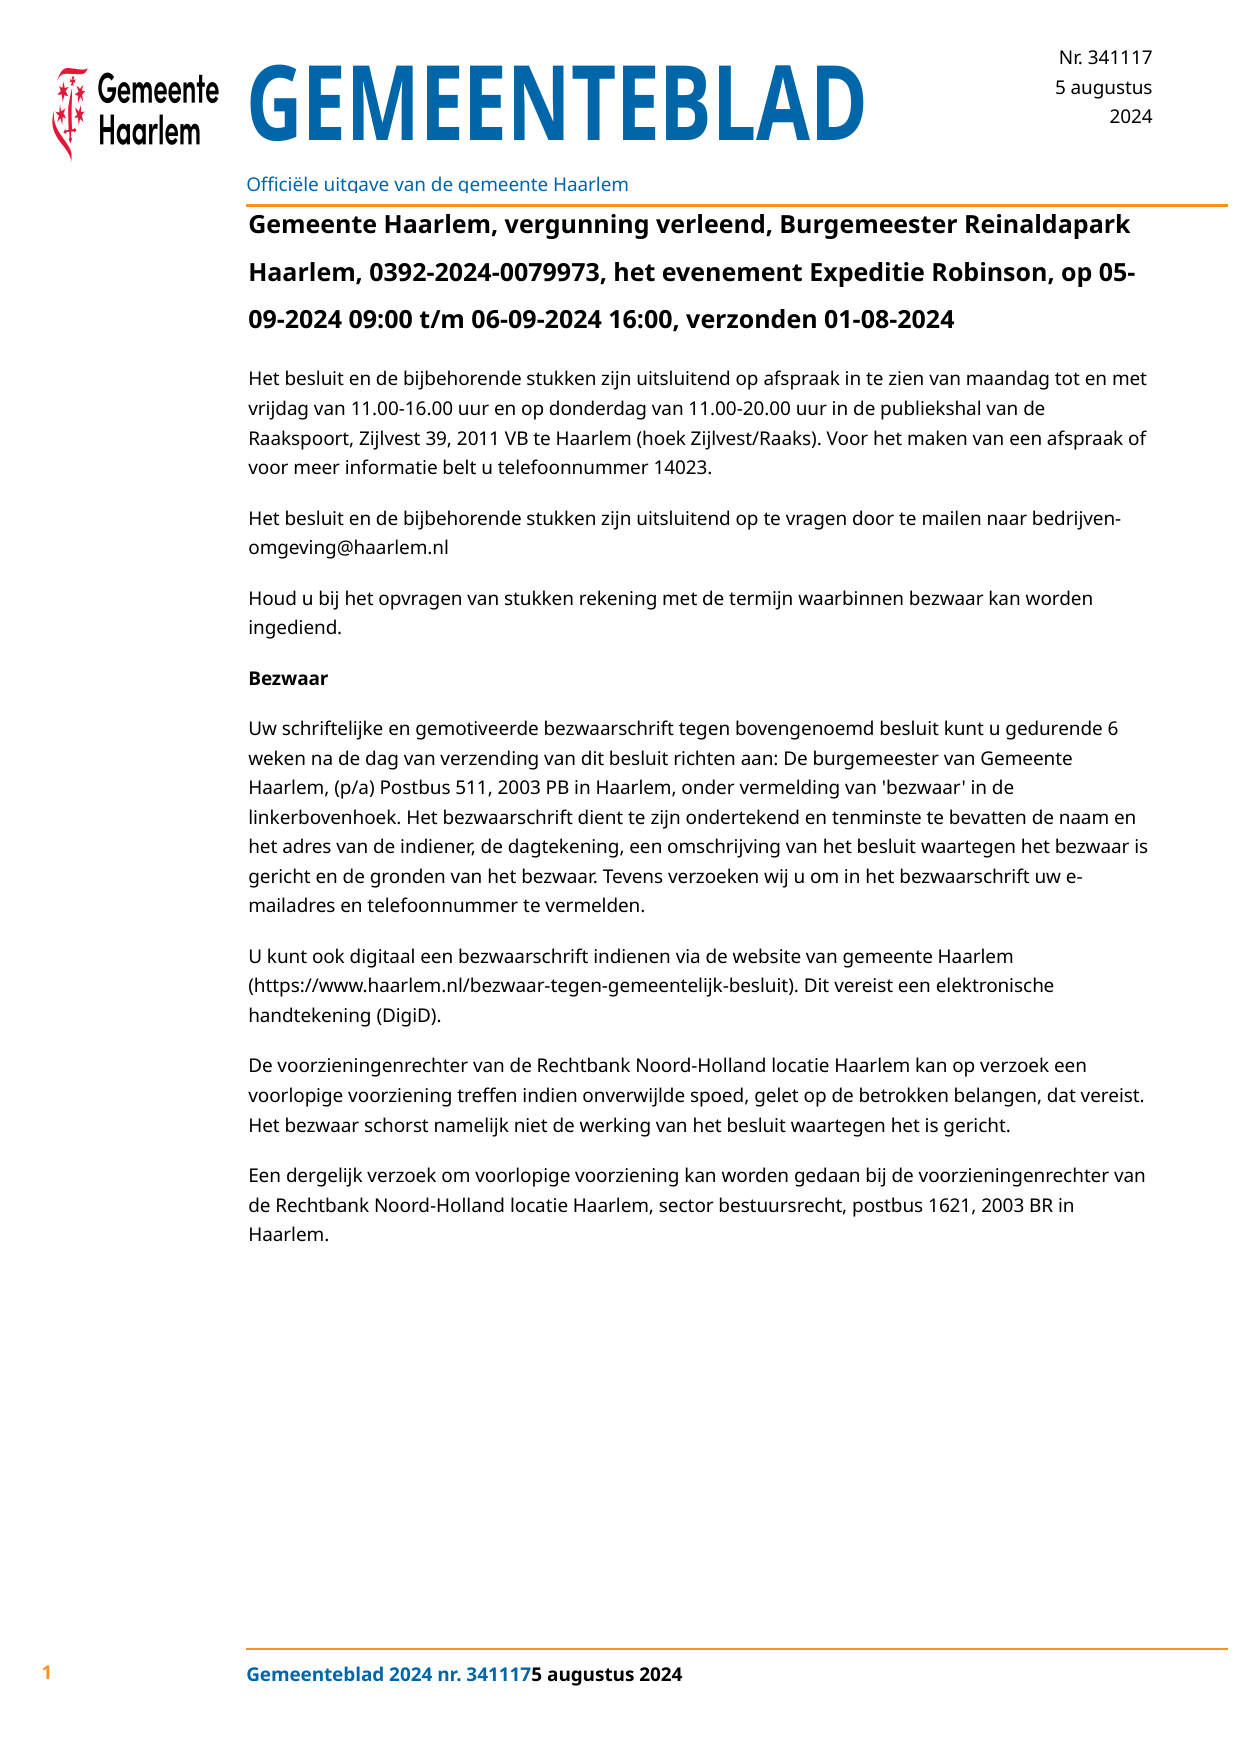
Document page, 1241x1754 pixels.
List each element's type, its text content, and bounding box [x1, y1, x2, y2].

text Het besluit en de bijbehorende stukken zijn uitsluitend op te vragen door te mailen naar bedrijven-omgeving@haarlem.nl [248, 505, 1152, 560]
text Houd u bij het opvragen van stukken rekening met de termijn waarbinnen bezwaar kan worden ingediend. [248, 585, 1152, 640]
text De voorzieningenrechter van de Rechtbank Noord-Holland locatie Haarlem kan op verzoek een voorlopige voorziening treffen indien onverwijlde spoed, gelet op de betrokken belangen, dat vereist. Het bezwaar schorst namelijk niet de werking van het besluit waartegen het is gericht. [248, 1053, 1152, 1137]
text U kunt ook digitaal een bezwaarschrift indienen via de website van gemeente Haarlem (https://www.haarlem.nl/bezwaar-tegen-gemeentelijk-besluit). Dit vereist een elektronische handtekening (DigiD). [248, 943, 1152, 1028]
text Een dergelijk verzoek om voorlopige voorziening kan worden gedaan bij de voorzieningenrechter van de Rechtbank Noord-Holland locatie Haarlem, sector bestuursrecht, postbus 1621, 2003 BR in Haarlem. [248, 1162, 1152, 1247]
text Uw schriftelijke en gemotiveerde bezwaarschrift tegen bovengenoemd besluit kunt u gedurende 6 weken na de dag van verzending van dit besluit richten aan: De burgemeester van Gemeente Haarlem, (p/a) Postbus 511, 2003 PB in Haarlem, onder vermelding van 'bezwaar' in de linkerbovenhoek. Het bezwaarschrift dient te zijn ondertekend en tenminste te bevatten de naam en het adres van de indiener, de dagtekening, een omschrijving van het besluit waartegen het bezwaar is gericht en de gronden van het bezwaar. Tevens verzoeken wij u om in het bezwaarschrift uw e-mailadres en telefoonnummer te vermelden. [248, 715, 1152, 918]
text Bezwaar [248, 665, 1152, 690]
text Het besluit en de bijbehorende stukken zijn uitsluitend op afspraak in te zien van maandag tot en met vrijdag van 11.00-16.00 uur en op donderdag van 11.00-20.00 uur in de publiekshal van de Raakspoort, Zijlvest 39, 2011 VB te Haarlem (hoek Zijlvest/Raaks). Voor het maken van een afspraak of voor meer informatie belt u telefoonnummer 14023. [248, 366, 1152, 480]
text Gemeente Haarlem, vergunning verleend, Burgemeester Reinaldapark Haarlem, 0392-2024-0079973, het evenement Expeditie Robinson, op 05-09-2024 09:00 t/m 06-09-2024 16:00, verzonden 01-08-2024 [248, 207, 1152, 336]
picture [41, 47, 231, 172]
